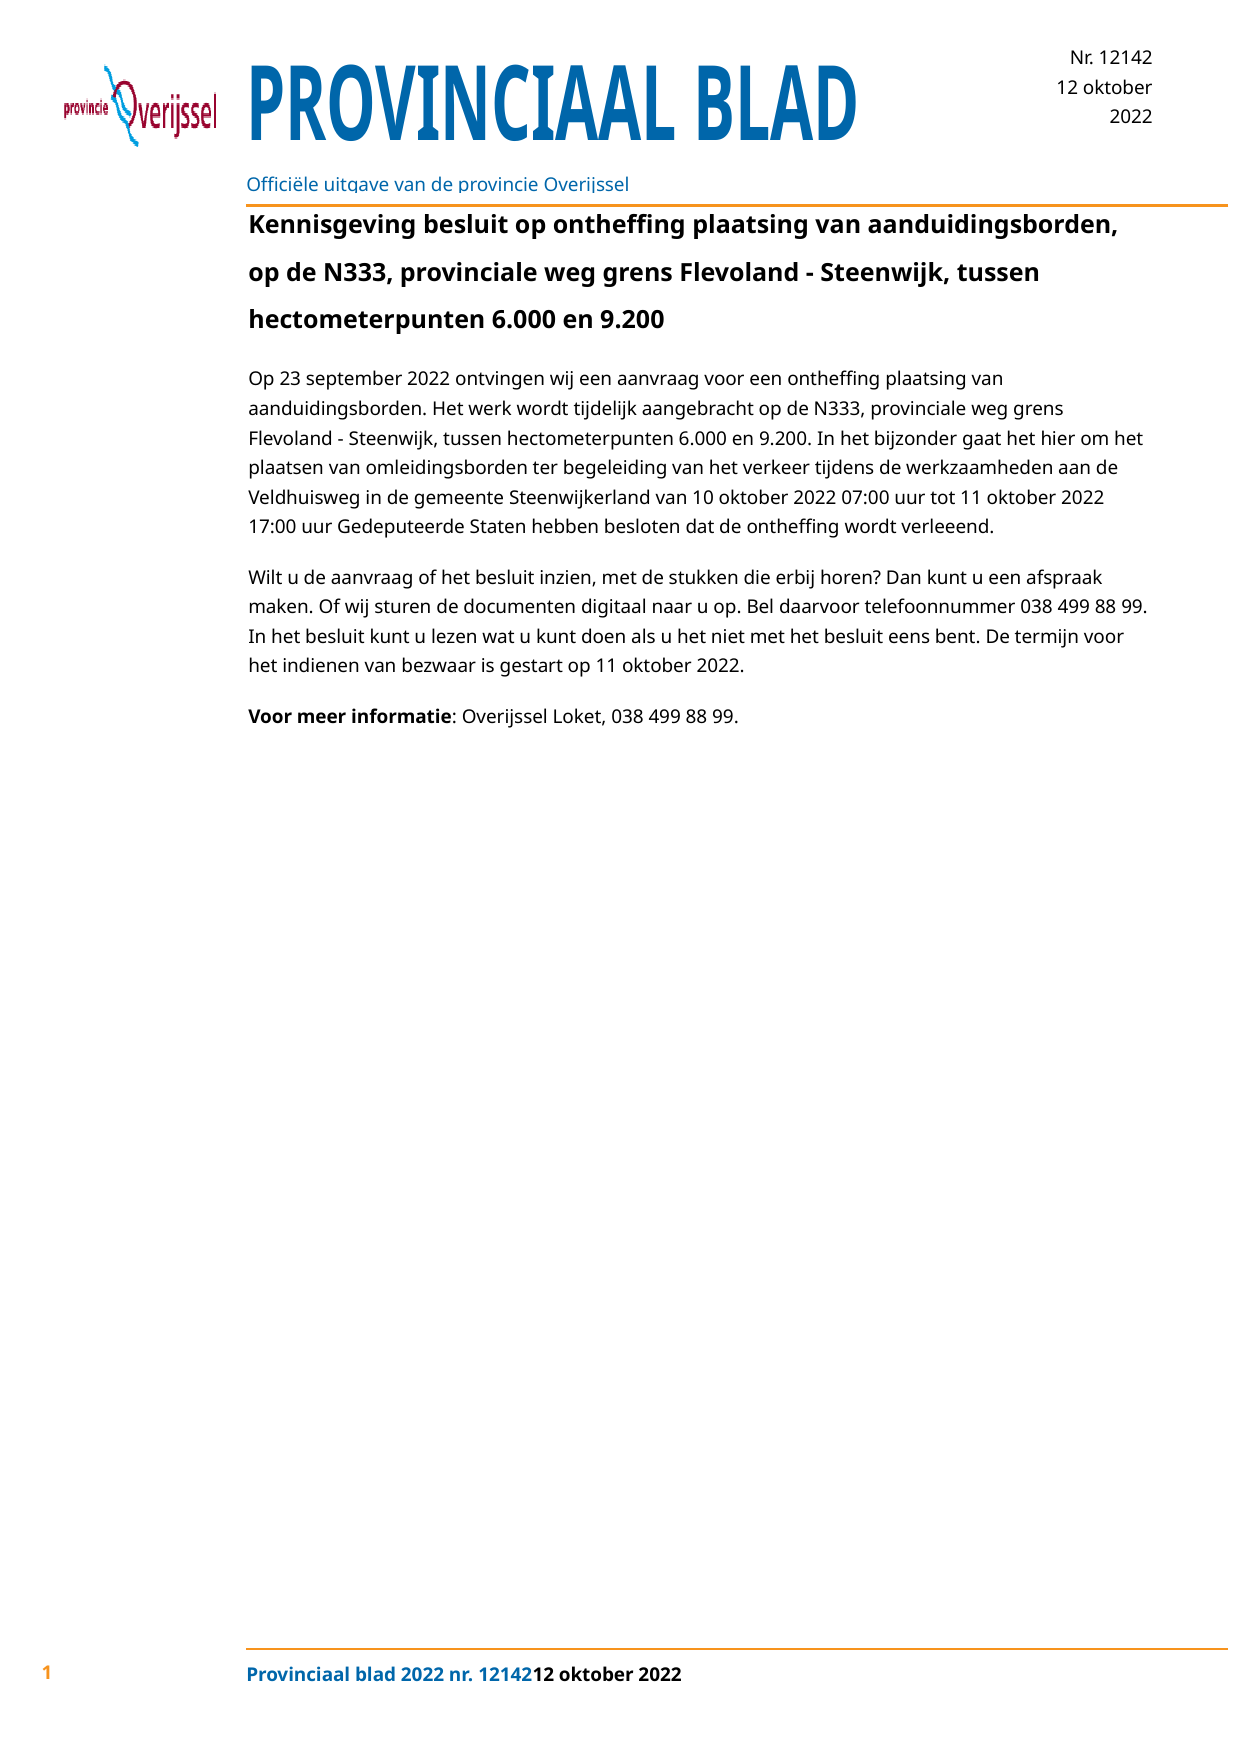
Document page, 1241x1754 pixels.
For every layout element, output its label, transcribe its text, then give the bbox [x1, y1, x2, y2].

text Kennisgeving besluit op ontheffing plaatsing van aanduidingsborden, op de N333, provinciale weg grens Flevoland - Steenwijk, tussen hectometerpunten 6.000 en 9.200 [248, 207, 1152, 336]
text Wilt u de aanvraag of het besluit inzien, met de stukken die erbij horen? Dan kunt u een afspraak maken. Of wij sturen de documenten digitaal naar u op. Bel daarvoor telefoonnummer 038 499 88 99. In het besluit kunt u lezen wat u kunt doen als u het niet met het besluit eens bent. De termijn voor het indienen van bezwaar is gestart op 11 oktober 2022. [248, 564, 1152, 678]
picture [41, 47, 231, 172]
text Op 23 september 2022 ontvingen wij een aanvraag voor een ontheffing plaatsing van aanduidingsborden. Het werk wordt tijdelijk aangebracht op de N333, provinciale weg grens Flevoland - Steenwijk, tussen hectometerpunten 6.000 en 9.200. In het bijzonder gaat het hier om het plaatsen van omleidingsborden ter begeleiding van het verkeer tijdens de werkzaamheden aan de Veldhuisweg in de gemeente Steenwijkerland van 10 oktober 2022 07:00 uur tot 11 oktober 2022 17:00 uur Gedeputeerde Staten hebben besloten dat de ontheffing wordt verleeend. [248, 366, 1152, 539]
text Voor meer informatie: Overijssel Loket, 038 499 88 99. [248, 703, 1152, 729]
